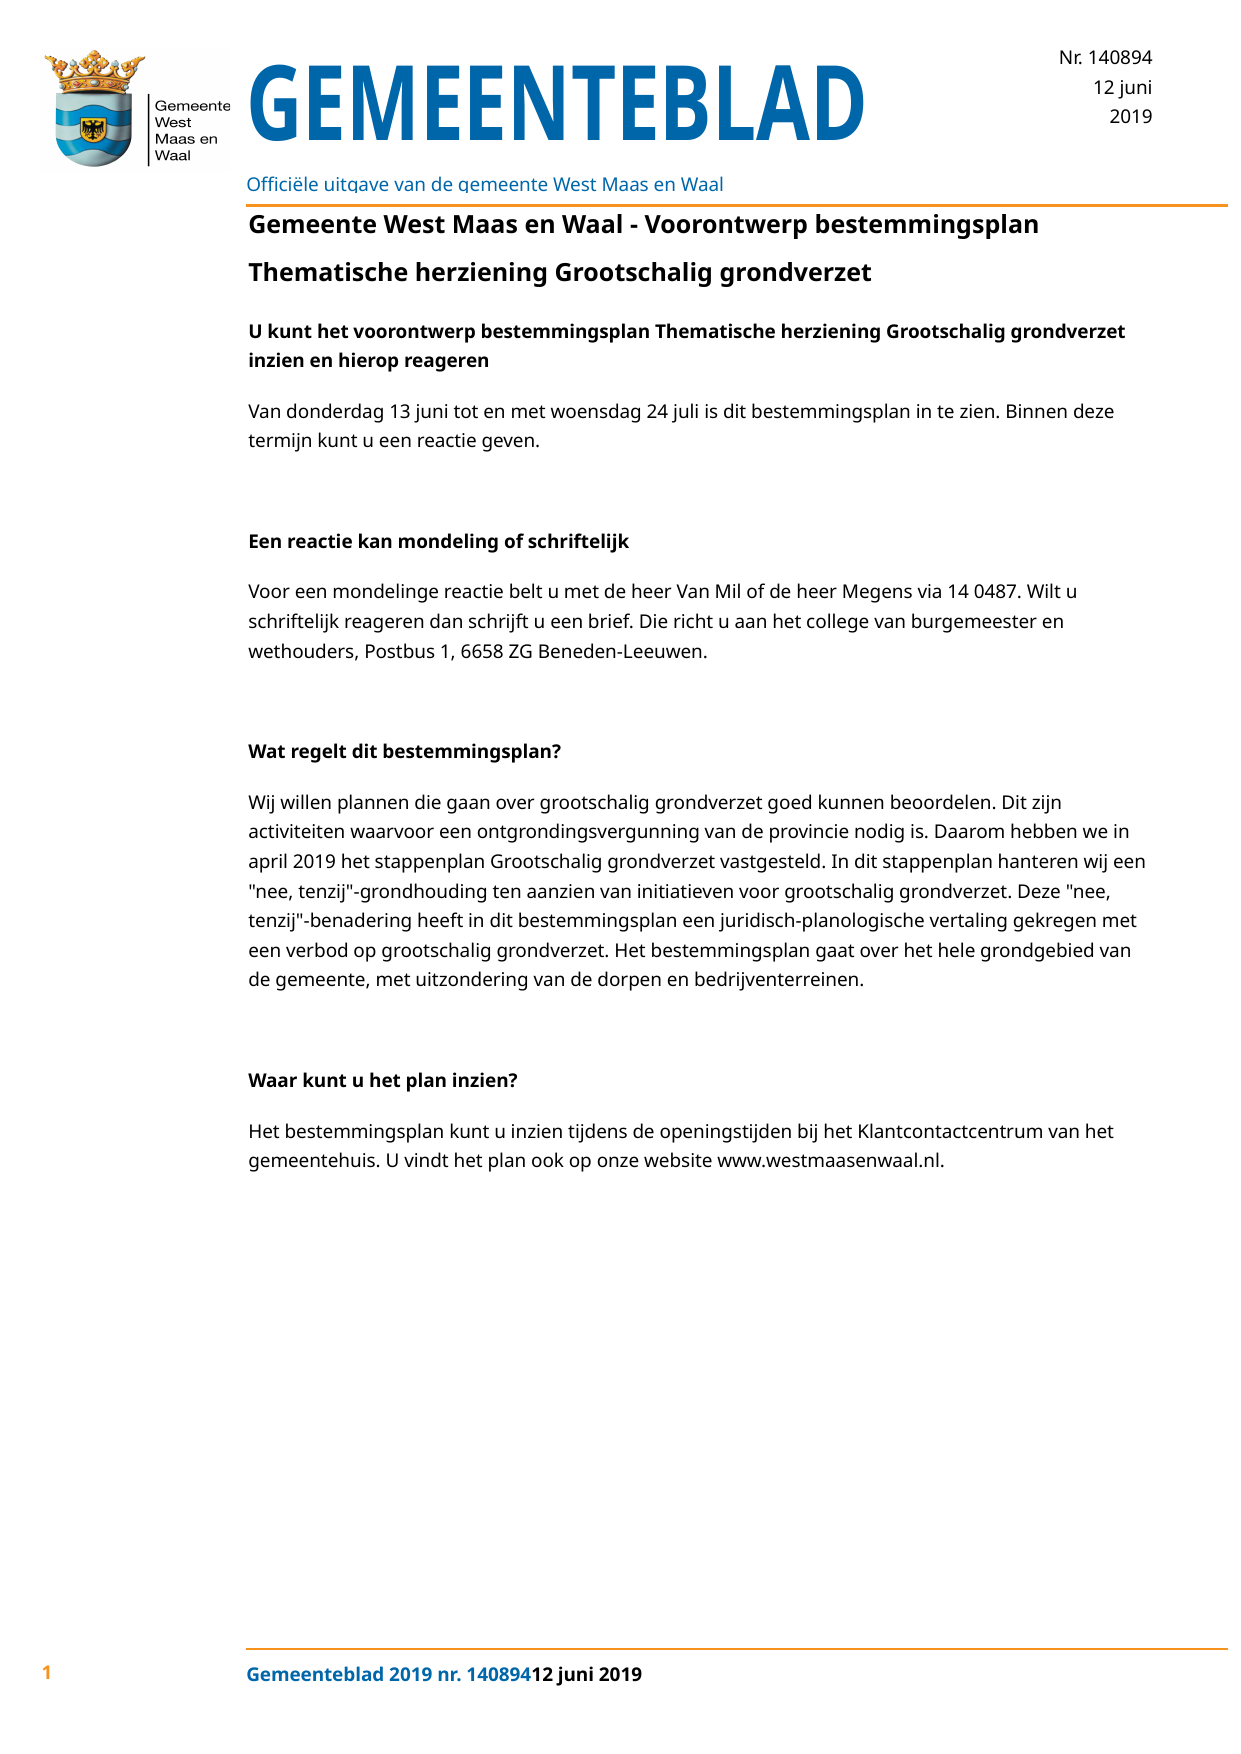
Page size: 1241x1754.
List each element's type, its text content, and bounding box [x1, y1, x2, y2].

text Voor een mondelinge reactie belt u met de heer Van Mil of de heer Megens via 14 0487. Wilt u schriftelijk reageren dan schrijft u een brief. Die richt u aan het college van burgemeester en wethouders, Postbus 1, 6658 ZG Beneden-Leeuwen. [248, 579, 1152, 664]
text Waar kunt u het plan inzien? [248, 1067, 1152, 1093]
text Wat regelt dit bestemmingsplan? [248, 739, 1152, 764]
text Een reactie kan mondeling of schriftelijk [248, 528, 1152, 554]
text Van donderdag 13 juni tot en met woensdag 24 juli is dit bestemmingsplan in te zien. Binnen deze termijn kunt u een reactie geven. [248, 398, 1152, 453]
text Wij willen plannen die gaan over grootschalig grondverzet goed kunnen beoordelen. Dit zijn activiteiten waarvoor een ontgrondingsvergunning van de provincie nodig is. Daarom hebben we in april 2019 het stappenplan Grootschalig grondverzet vastgesteld. In dit stappenplan hanteren wij een "nee, tenzij"-grondhouding ten aanzien van initiatieven voor grootschalig grondverzet. Deze "nee, tenzij"-benadering heeft in dit bestemmingsplan een juridisch-planologische vertaling gekregen met een verbod op grootschalig grondverzet. Het bestemmingsplan gaat over het hele grondgebied van de gemeente, met uitzondering van de dorpen en bedrijventerreinen. [248, 789, 1152, 992]
text Gemeente West Maas en Waal - Voorontwerp bestemmingsplan Thematische herziening Grootschalig grondverzet [248, 207, 1152, 288]
picture [41, 47, 231, 172]
text Het bestemmingsplan kunt u inzien tijdens de openingstijden bij het Klantcontactcentrum van het gemeentehuis. U vindt het plan ook op onze website www.westmaasenwaal.nl. [248, 1118, 1152, 1173]
text U kunt het voorontwerp bestemmingsplan Thematische herziening Grootschalig grondverzet inzien en hierop reageren [248, 318, 1152, 373]
